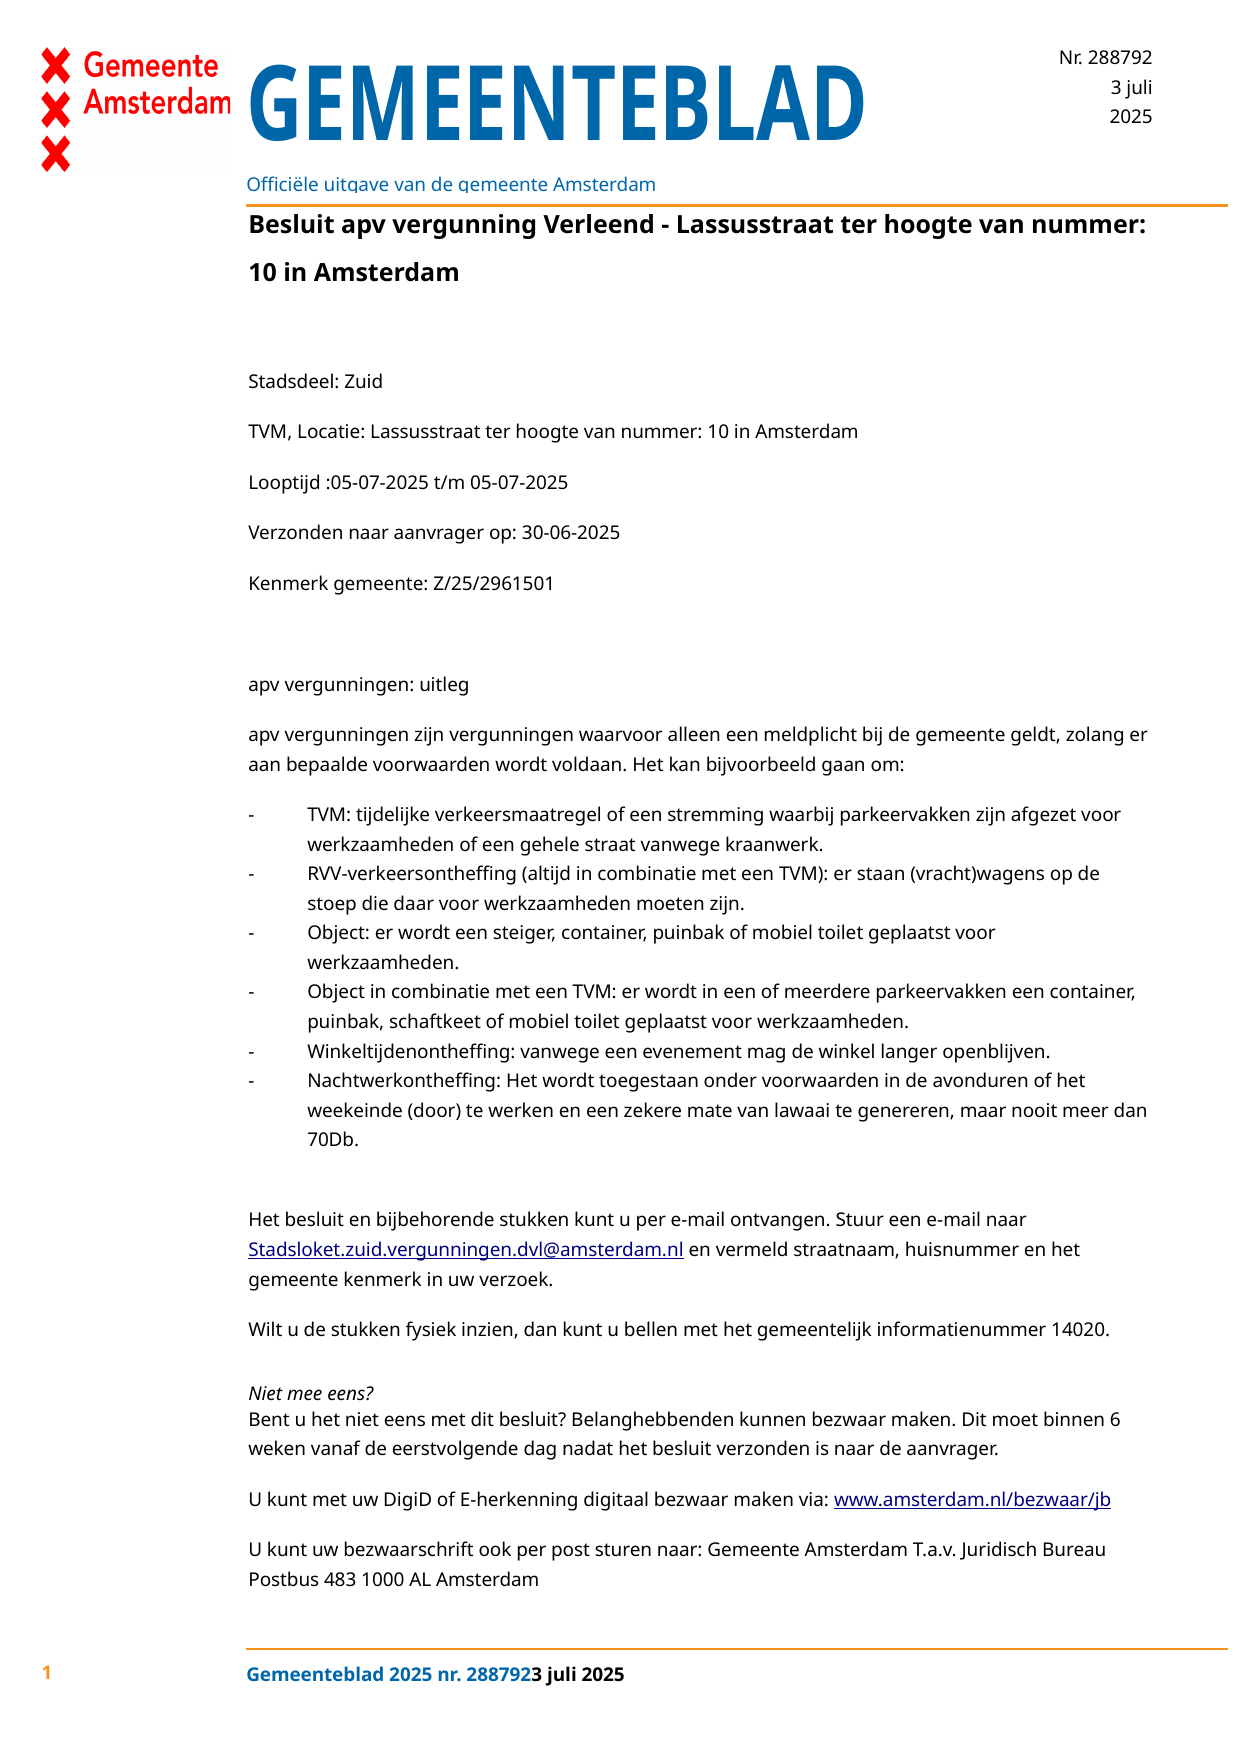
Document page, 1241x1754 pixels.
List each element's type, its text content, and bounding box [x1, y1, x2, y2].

text U kunt met uw DigiD of E-herkenning digitaal bezwaar maken via: www.amsterdam.nl/bezwaar/jb [248, 1486, 1152, 1512]
text apv vergunningen: uitleg [248, 671, 1152, 697]
list TVM: tijdelijke verkeersmaatregel of een stremming waarbij parkeervakken zijn afgezet voor werkzaamheden of een gehele straat vanwege kraanwerk. [248, 801, 1152, 857]
list Object in combinatie met een TVM: er wordt in een of meerdere parkeervakken een container, puinbak, schaftkeet of mobiel toilet geplaatst voor werkzaamheden. [248, 979, 1152, 1034]
text Verzonden naar aanvrager op: 30-06-2025 [248, 519, 1152, 545]
text Het besluit en bijbehorende stukken kunt u per e-mail ontvangen. Stuur een e-mail naar Stadsloket.zuid.vergunningen.dvl@amsterdam.nl en vermeld straatnaam, huisnummer en het gemeente kenmerk in uw verzoek. [248, 1207, 1152, 1292]
text Stadsdeel: Zuid [248, 368, 1152, 394]
text Besluit apv vergunning Verleend - Lassusstraat ter hoogte van nummer: 10 in Amsterdam [248, 207, 1152, 288]
list Winkeltijdenontheffing: vanwege een evenement mag de winkel langer openblijven. [248, 1038, 1152, 1064]
text U kunt uw bezwaarschrift ook per post sturen naar: Gemeente Amsterdam T.a.v. Juridisch Bureau Postbus 483 1000 AL Amsterdam [248, 1536, 1152, 1592]
list Nachtwerkontheffing: Het wordt toegestaan onder voorwaarden in de avonduren of het weekeinde (door) te werken en een zekere mate van lawaai te genereren, maar nooit meer dan 70Db. [248, 1067, 1152, 1152]
list RVV-verkeersontheffing (altijd in combinatie met een TVM): er staan (vracht)wagens op de stoep die daar voor werkzaamheden moeten zijn. [248, 860, 1152, 916]
text apv vergunningen zijn vergunningen waarvoor alleen een meldplicht bij de gemeente geldt, zolang er aan bepaalde voorwaarden wordt voldaan. Het kan bijvoorbeeld gaan om: [248, 721, 1152, 777]
list Object: er wordt een steiger, container, puinbak of mobiel toilet geplaatst voor werkzaamheden. [248, 919, 1152, 975]
text Looptijd :05-07-2025 t/m 05-07-2025 [248, 469, 1152, 495]
text Wilt u de stukken fysiek inzien, dan kunt u bellen met het gemeentelijk informatienummer 14020. [248, 1316, 1152, 1342]
picture [41, 47, 231, 172]
text Bent u het niet eens met dit besluit? Belanghebbenden kunnen bezwaar maken. Dit moet binnen 6 weken vanaf de eerstvolgende dag nadat het besluit verzonden is naar de aanvrager. [248, 1406, 1152, 1461]
text Niet mee eens? [248, 1380, 1152, 1406]
text Kenmerk gemeente: Z/25/2961501 [248, 570, 1152, 596]
text TVM, Locatie: Lassusstraat ter hoogte van nummer: 10 in Amsterdam [248, 419, 1152, 444]
